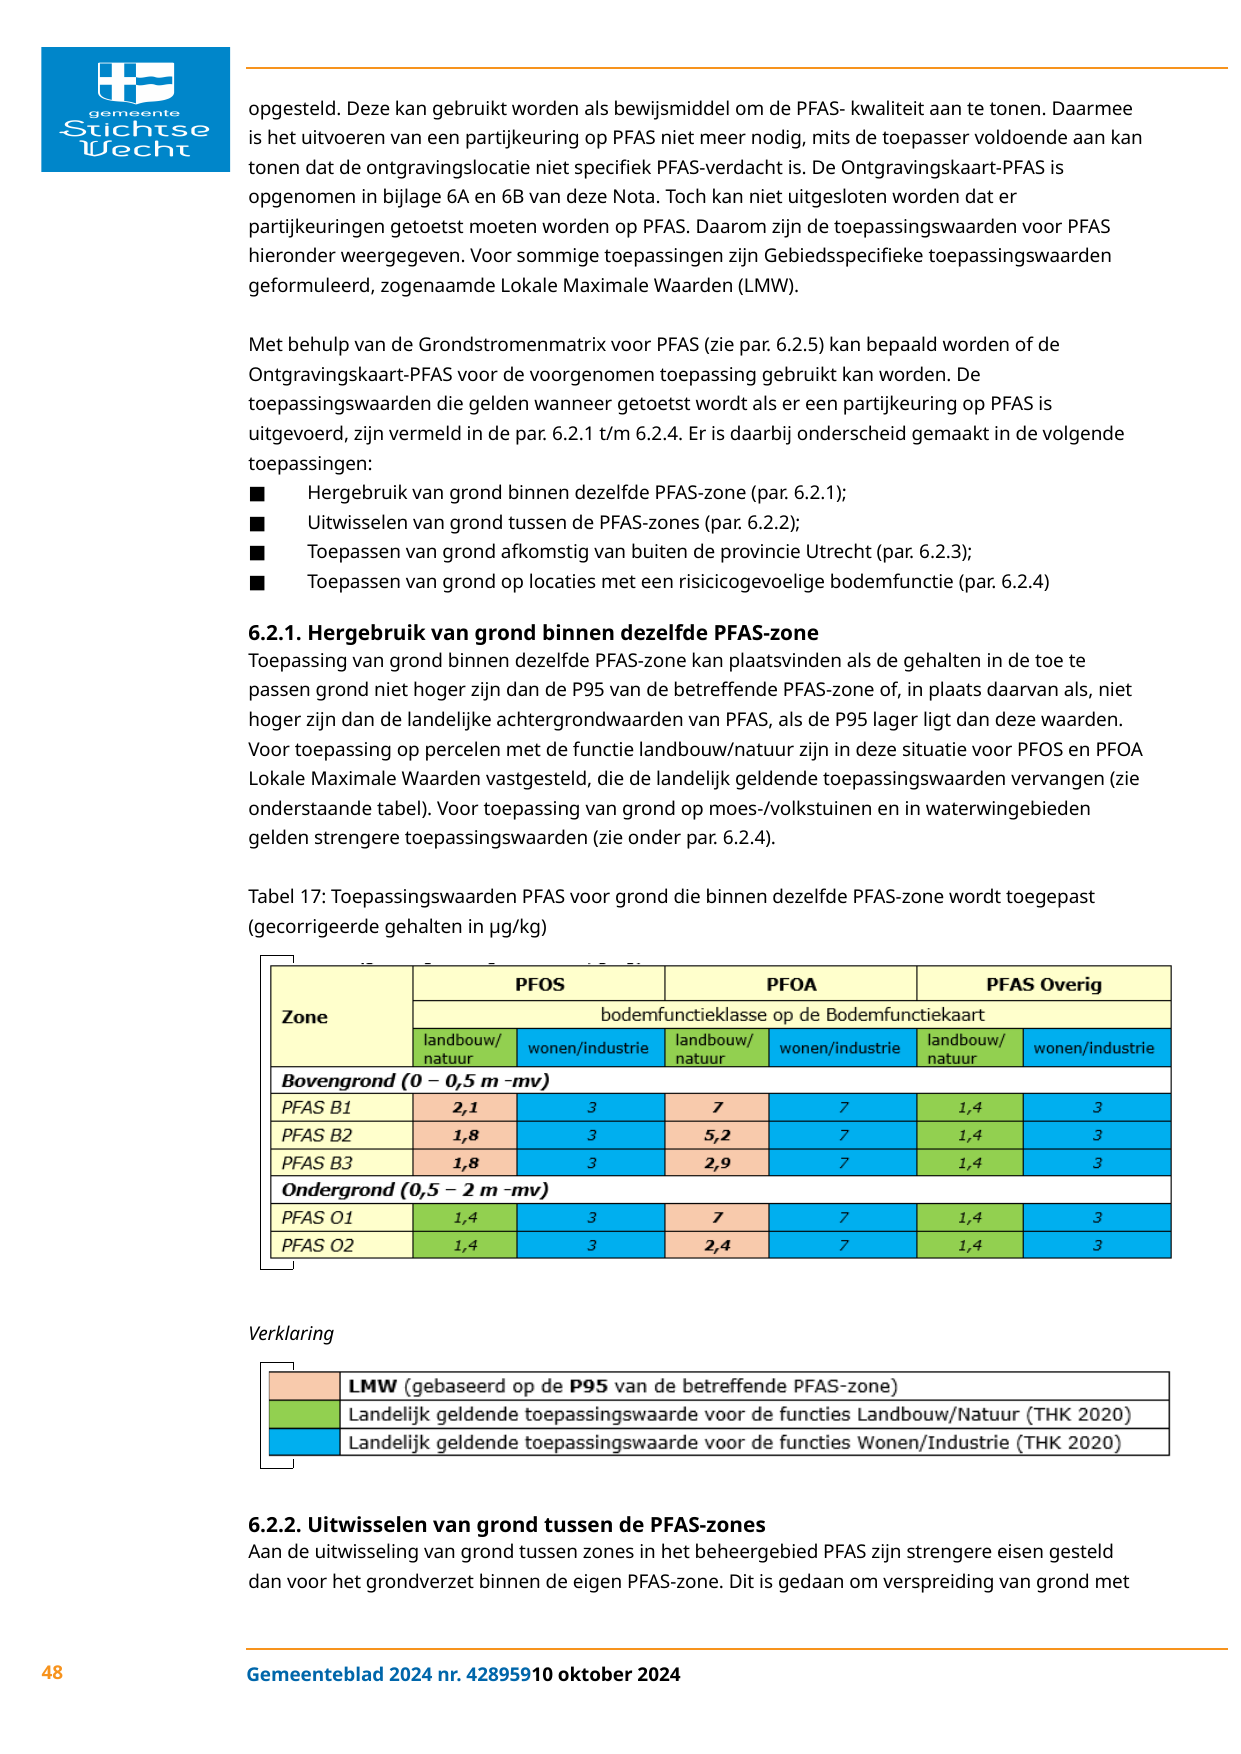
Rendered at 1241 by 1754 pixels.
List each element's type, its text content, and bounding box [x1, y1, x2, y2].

picture [137, 63, 174, 103]
text opgesteld. Deze kan gebruikt worden als bewijsmiddel om de PFAS- kwaliteit aan te tonen. Daarmee is het uitvoeren van een partijkeuring op PFAS niet meer nodig, mits de toepasser voldoende aan kan tonen dat de ontgravingslocatie niet specifiek PFAS-verdacht is. De Ontgravingskaart-PFAS is opgenomen in bijlage 6A en 6B van deze Nota. Toch kan niet uitgesloten worden dat er partijkeuringen getoetst moeten worden op PFAS. Daarom zijn de toepassingswaarden voor PFAS hieronder weergegeven. Voor sommige toepassingen zijn Gebiedsspecifieke toepassingswaarden geformuleerd, zogenaamde Lokale Maximale Waarden (LMW). [248, 95, 1152, 298]
picture [268, 1370, 1173, 1459]
text Toepassing van grond binnen dezelfde PFAS-zone kan plaatsvinden als de gehalten in de toe te passen grond niet hoger zijn dan de P95 van de betreffende PFAS-zone of, in plaats daarvan als, niet hoger zijn dan de landelijke achtergrondwaarden van PFAS, als de P95 lager ligt dan deze waarden. Voor toepassing op percelen met de functie landbouw/natuur zijn in deze situatie voor PFOS en PFOA Lokale Maximale Waarden vastgesteld, die de landelijk geldende toepassingswaarden vervangen (zie onderstaande tabel). Voor toepassing van grond op moes-/volkstuinen en in waterwingebieden gelden strengere toepassingswaarden (zie onder par. 6.2.4). [248, 647, 1152, 850]
text Met behulp van de Grondstromenmatrix voor PFAS (zie par. 6.2.5) kan bepaald worden of de Ontgravingskaart-PFAS voor de voorgenomen toepassing gebruikt kan worden. De toepassingswaarden die gelden wanneer getoetst wordt als er een partijkeuring op PFAS is uitgevoerd, zijn vermeld in de par. 6.2.1 t/m 6.2.4. Er is daarbij onderscheid gemaakt in de volgende toepassingen: [248, 331, 1152, 476]
text Aan de uitwisseling van grond tussen zones in het beheergebied PFAS zijn strengere eisen gesteld dan voor het grondverzet binnen de eigen PFAS-zone. Dit is gedaan om verspreiding van grond met [248, 1538, 1152, 1594]
picture [99, 63, 135, 101]
list Uitwisselen van grond tussen de PFAS-zones (par. 6.2.2); [248, 509, 1152, 535]
text Tabel 17: Toepassingswaarden PFAS voor grond die binnen dezelfde PFAS-zone wordt toegepast (gecorrigeerde gehalten in µg/kg) [248, 884, 1152, 939]
list Toepassen van grond afkomstig van buiten de provincie Utrecht (par. 6.2.3); [248, 538, 1152, 564]
text Verklaring [248, 1320, 1152, 1346]
text 6.2.2. Uitwisselen van grond tussen de PFAS-zones [248, 1510, 1152, 1538]
picture [268, 963, 1173, 1261]
list Hergebruik van grond binnen dezelfde PFAS-zone (par. 6.2.1); [248, 479, 1152, 505]
list Toepassen van grond op locaties met een risicicogevoelige bodemfunctie (par. 6.2.4) [248, 568, 1152, 594]
text 6.2.1. Hergebruik van grond binnen dezelfde PFAS-zone [248, 618, 1152, 647]
